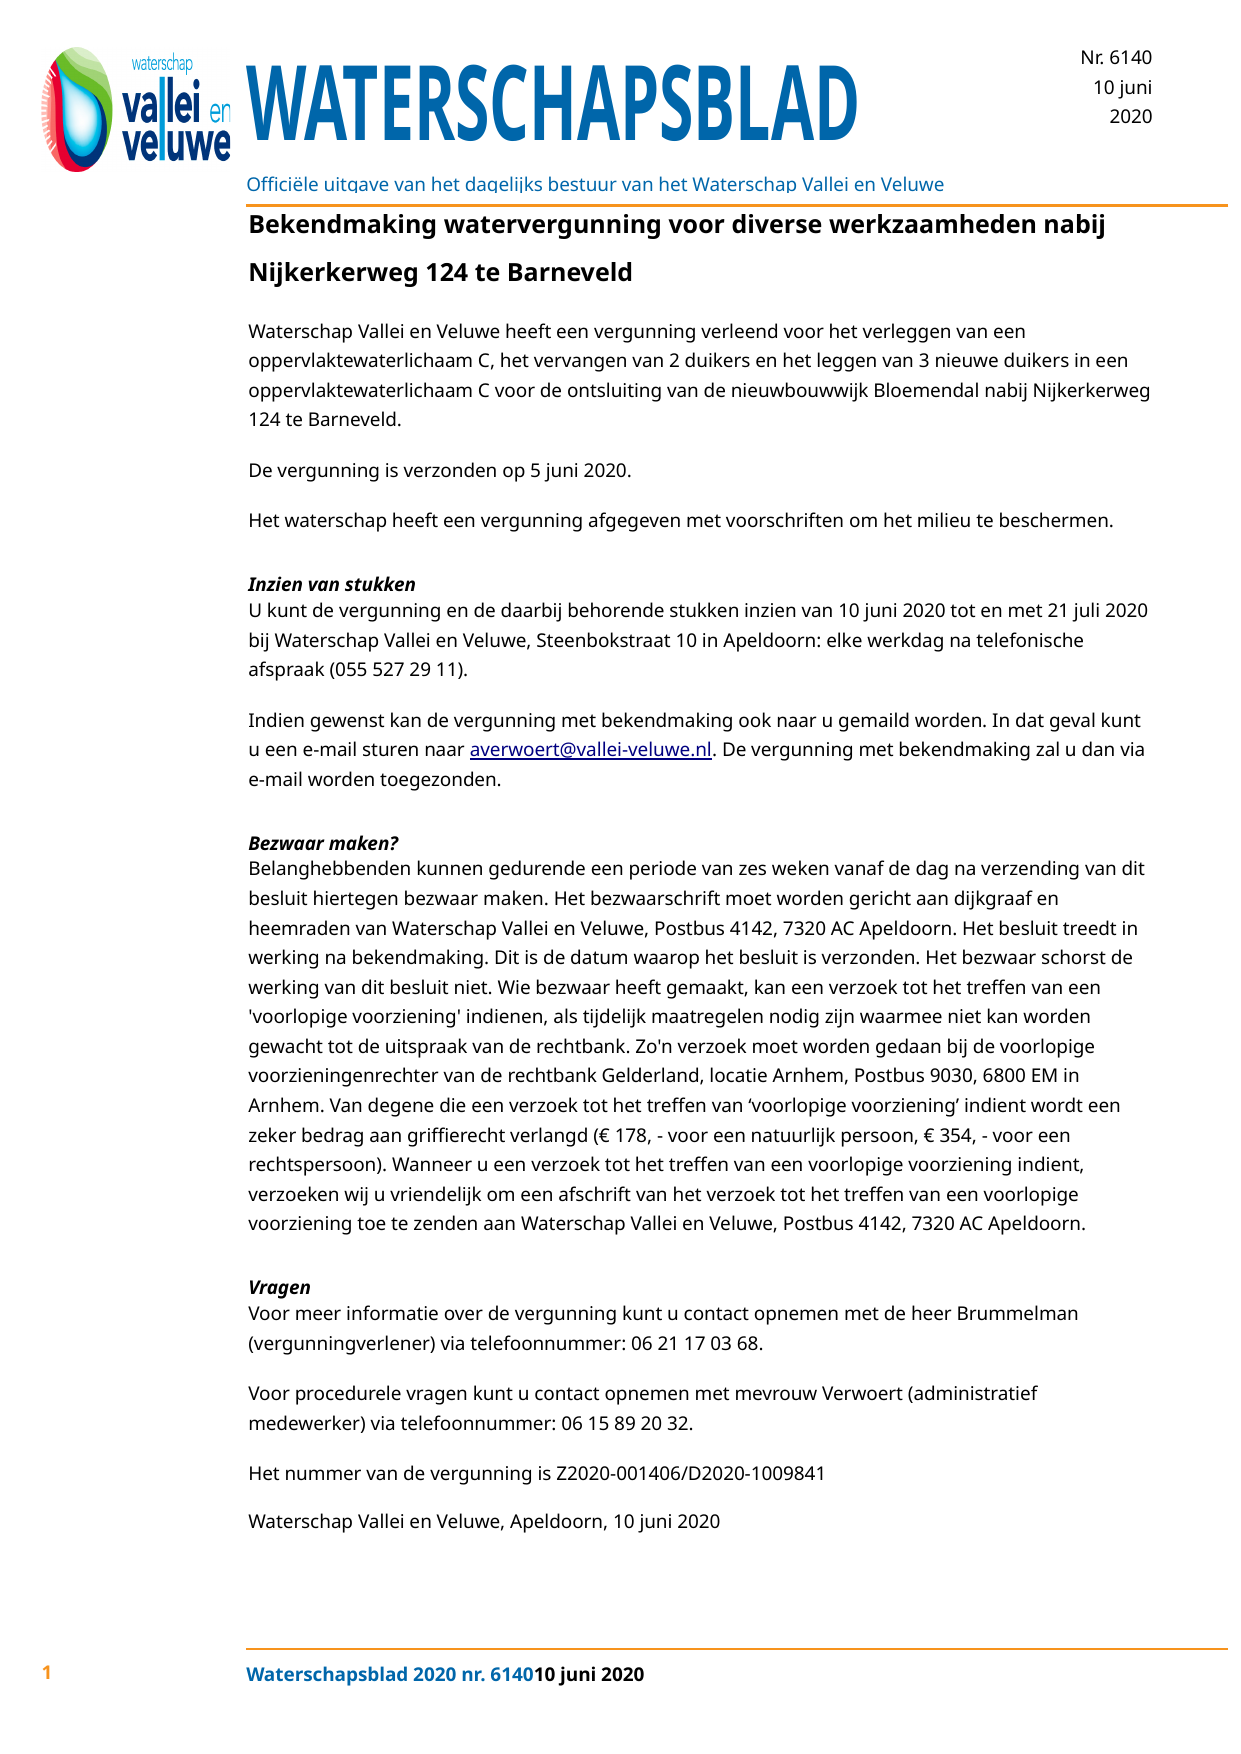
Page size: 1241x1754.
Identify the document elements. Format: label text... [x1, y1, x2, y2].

text Bezwaar maken? [248, 830, 1152, 856]
text Waterschap Vallei en Veluwe, Apeldoorn, 10 juni 2020 [248, 1508, 1152, 1534]
text Het nummer van de vergunning is Z2020-001406/D2020-1009841 [248, 1460, 1152, 1486]
picture [41, 47, 231, 172]
text Vragen [248, 1274, 1152, 1300]
text Inzien van stukken [248, 571, 1152, 597]
text Bekendmaking watervergunning voor diverse werkzaamheden nabij Nijkerkerweg 124 te Barneveld [248, 207, 1152, 288]
text Het waterschap heeft een vergunning afgegeven met voorschriften om het milieu te beschermen. [248, 507, 1152, 533]
text U kunt de vergunning en de daarbij behorende stukken inzien van 10 juni 2020 tot en met 21 juli 2020 bij Waterschap Vallei en Veluwe, Steenbokstraat 10 in Apeldoorn: elke werkdag na telefonische afspraak (055 527 29 11). [248, 597, 1152, 682]
text Belanghebbenden kunnen gedurende een periode van zes weken vanaf de dag na verzending van dit besluit hiertegen bezwaar maken. Het bezwaarschrift moet worden gericht aan dijkgraaf en heemraden van Waterschap Vallei en Veluwe, Postbus 4142, 7320 AC Apeldoorn. Het besluit treedt in werking na bekendmaking. Dit is de datum waarop het besluit is verzonden. Het bezwaar schorst de werking van dit besluit niet. Wie bezwaar heeft gemaakt, kan een verzoek tot het treffen van een 'voorlopige voorziening' indienen, als tijdelijk maatregelen nodig zijn waarmee niet kan worden gewacht tot de uitspraak van de rechtbank. Zo'n verzoek moet worden gedaan bij de voorlopige voorzieningenrechter van de rechtbank Gelderland, locatie Arnhem, Postbus 9030, 6800 EM in Arnhem. Van degene die een verzoek tot het treffen van ‘voorlopige voorziening’ indient wordt een zeker bedrag aan griffierecht verlangd (€ 178, - voor een natuurlijk persoon, € 354, - voor een rechtspersoon). Wanneer u een verzoek tot het treffen van een voorlopige voorziening indient, verzoeken wij u vriendelijk om een afschrift van het verzoek tot het treffen van een voorlopige voorziening toe te zenden aan Waterschap Vallei en Veluwe, Postbus 4142, 7320 AC Apeldoorn. [248, 856, 1152, 1236]
text Indien gewenst kan de vergunning met bekendmaking ook naar u gemaild worden. In dat geval kunt u een e-mail sturen naar averwoert@vallei-veluwe.nl. De vergunning met bekendmaking zal u dan via e-mail worden toegezonden. [248, 707, 1152, 792]
text De vergunning is verzonden op 5 juni 2020. [248, 457, 1152, 483]
text Voor meer informatie over de vergunning kunt u contact opnemen met de heer Brummelman (vergunningverlener) via telefoonnummer: 06 21 17 03 68. [248, 1300, 1152, 1356]
text Waterschap Vallei en Veluwe heeft een vergunning verleend voor het verleggen van een oppervlaktewaterlichaam C, het vervangen van 2 duikers en het leggen van 3 nieuwe duikers in een oppervlaktewaterlichaam C voor de ontsluiting van de nieuwbouwwijk Bloemendal nabij Nijkerkerweg 124 te Barneveld. [248, 318, 1152, 432]
text Voor procedurele vragen kunt u contact opnemen met mevrouw Verwoert (administratief medewerker) via telefoonnummer: 06 15 89 20 32. [248, 1380, 1152, 1436]
